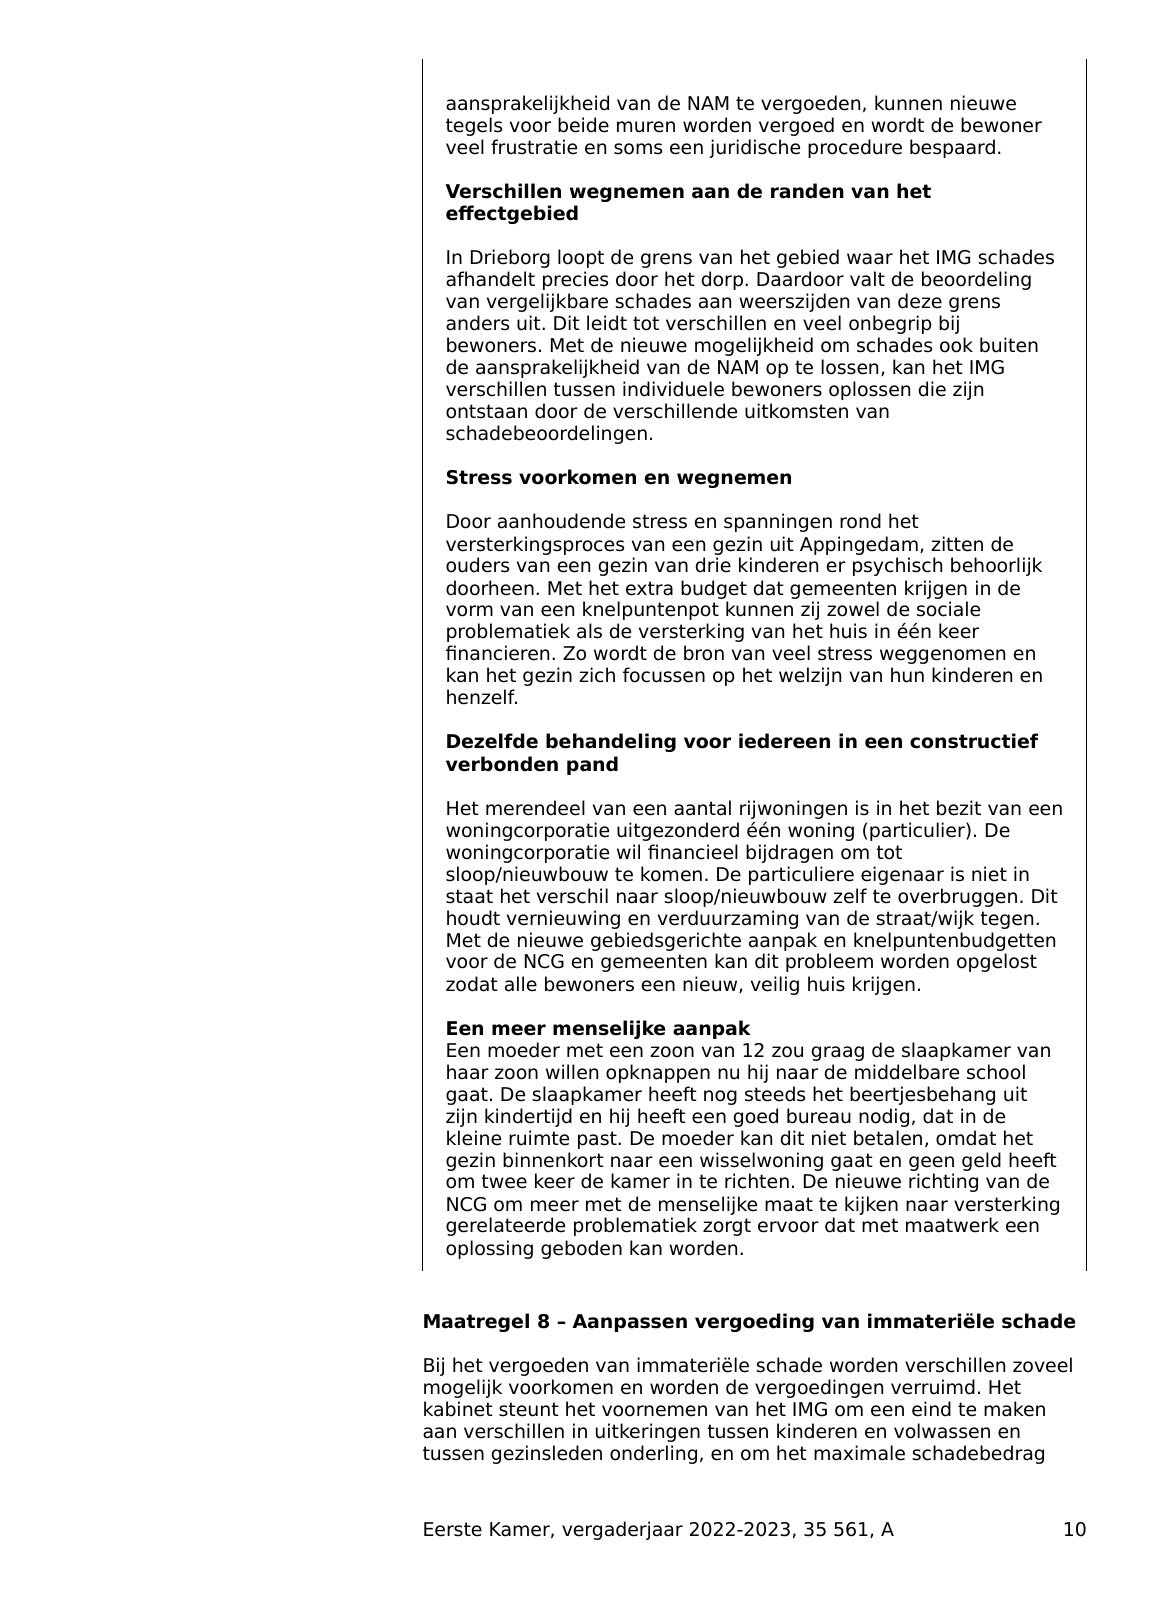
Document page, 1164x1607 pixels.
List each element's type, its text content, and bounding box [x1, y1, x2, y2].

text Bij het vergoeden van immateriële schade worden verschillen zoveel mogelijk voorkomen en worden de vergoedingen verruimd. Het kabinet steunt het voornemen van het IMG om een eind te maken aan verschillen in uitkeringen tussen kinderen en volwassen en tussen gezinsleden onderling, en om het maximale schadebedrag [422, 1355, 1087, 1465]
table_header aansprakelijkheid van de NAM te vergoeden, kunnen nieuwe tegels voor beide muren worden vergoed en wordt de bewoner veel frustratie en soms een juridische procedure bespaard. Verschillen wegnemen aan de randen van het effectgebied In Drieborg loopt de grens van het gebied waar het IMG schades afhandelt precies door het dorp. Daardoor valt de beoordeling van vergelijkbare schades aan weerszijden van deze grens anders uit. Dit leidt tot verschillen en veel onbegrip bij bewoners. Met de nieuwe mogelijkheid om schades ook buiten de aansprakelijkheid van de NAM op te lossen, kan het IMG verschillen tussen individuele bewoners oplossen die zijn ontstaan door de verschillende uitkomsten van schadebeoordelingen. Stress voorkomen en wegnemen Door aanhoudende stress en spanningen rond het versterkingsproces van een gezin uit Appingedam, zitten de ouders van een gezin van drie kinderen er psychisch behoorlijk doorheen. Met het extra budget dat gemeenten krijgen in de vorm van een knelpuntenpot kunnen zij zowel de sociale problematiek als de versterking van het huis in één keer financieren. Zo wordt de bron van veel stress weggenomen en kan het gezin zich focussen op het welzijn van hun kinderen en henzelf. Dezelfde behandeling voor iedereen in een constructief verbonden pand Het merendeel van een aantal rijwoningen is in het bezit van een woningcorporatie uitgezonderd één woning (particulier). De woningcorporatie wil financieel bijdragen om tot sloop/nieuwbouw te komen. De particuliere eigenaar is niet in staat het verschil naar sloop/nieuwbouw zelf te overbruggen. Dit houdt vernieuwing en verduurzaming van de straat/wijk tegen. Met de nieuwe gebiedsgerichte aanpak en knelpuntenbudgetten voor de NCG en gemeenten kan dit probleem worden opgelost zodat alle bewoners een nieuw, veilig huis krijgen. Een meer menselijke aanpak Een moeder met een zoon van 12 zou graag de slaapkamer van haar zoon willen opknappen nu hij naar de middelbare school gaat. De slaapkamer heeft nog steeds het beertjesbehang uit zijn kindertijd en hij heeft een goed bureau nodig, dat in de kleine ruimte past. De moeder kan dit niet betalen, omdat het gezin binnenkort naar een wisselwoning gaat en geen geld heeft om twee keer de kamer in te richten. De nieuwe richting van de NCG om meer met de menselijke maat te kijken naar versterking gerelateerde problematiek zorgt ervoor dat met maatwerk een oplossing geboden kan worden. [423, 59, 1086, 1271]
subtitle Maatregel 8 – Aanpassen vergoeding van immateriële schade [422, 1311, 1087, 1333]
